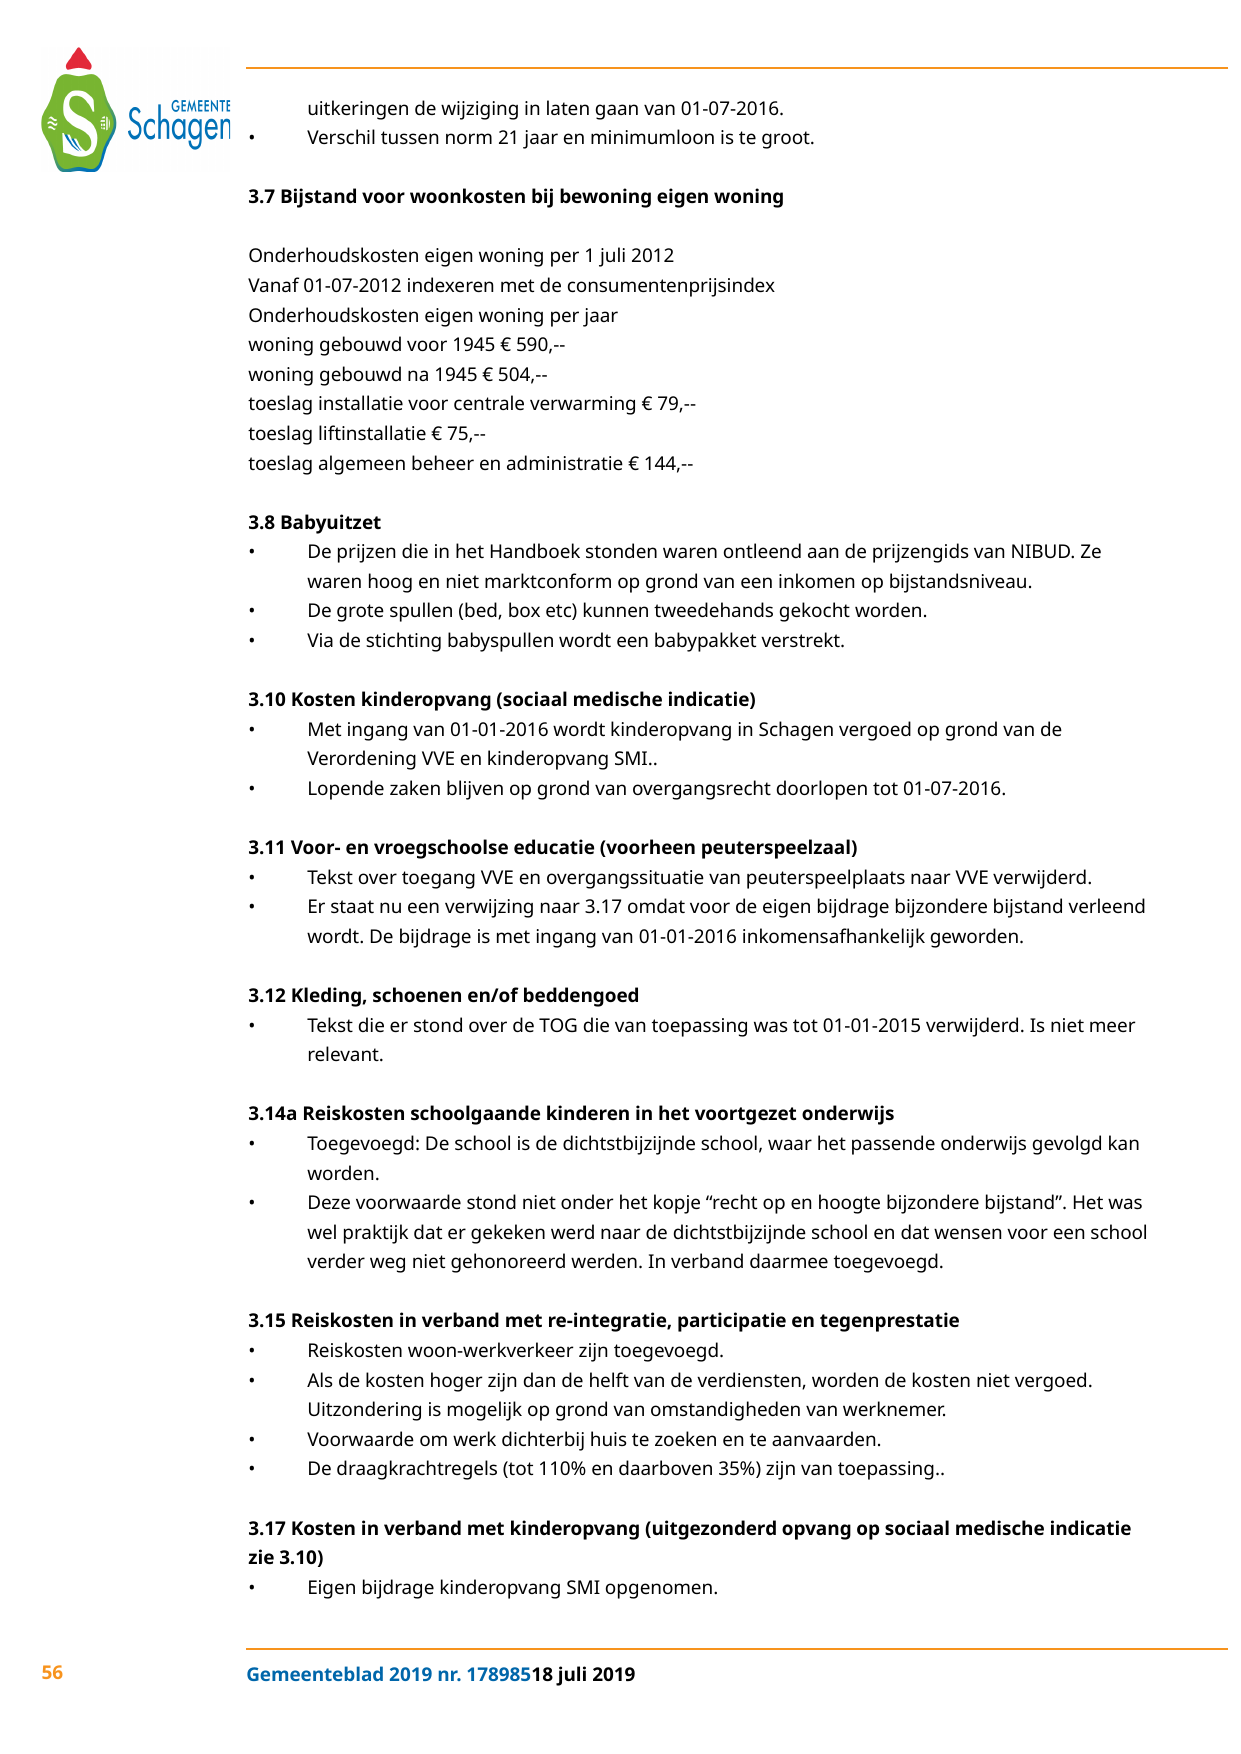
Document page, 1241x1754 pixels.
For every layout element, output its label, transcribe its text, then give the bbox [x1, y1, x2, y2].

text toeslag liftinstallatie € 75,-- [248, 420, 1152, 446]
list Toegevoegd: De school is de dichtstbijzijnde school, waar het passende onderwijs gevolgd kan worden. [248, 1130, 1152, 1186]
list Tekst die er stond over de TOG die van toepassing was tot 01-01-2015 verwijderd. Is niet meer relevant. [248, 1012, 1152, 1067]
list De draagkrachtregels (tot 110% en daarboven 35%) zijn van toepassing.. [248, 1456, 1152, 1481]
list De prijzen die in het Handboek stonden waren ontleend aan de prijzengids van NIBUD. Ze waren hoog en niet marktconform op grond van een inkomen op bijstandsniveau. [248, 538, 1152, 594]
list Met ingang van 01-01-2016 wordt kinderopvang in Schagen vergoed op grond van de Verordening VVE en kinderopvang SMI.. [248, 716, 1152, 771]
list uitkeringen de wijziging in laten gaan van 01-07-2016. [248, 95, 1152, 121]
text 3.8 Babyuitzet [248, 509, 1152, 535]
list De grote spullen (bed, box etc) kunnen tweedehands gekocht worden. [248, 598, 1152, 623]
list Via de stichting babyspullen wordt een babypakket verstrekt. [248, 627, 1152, 653]
picture [41, 47, 231, 172]
text toeslag installatie voor centrale verwarming € 79,-- [248, 391, 1152, 416]
list Eigen bijdrage kinderopvang SMI opgenomen. [248, 1574, 1152, 1600]
text toeslag algemeen beheer en administratie € 144,-- [248, 450, 1152, 476]
text 3.10 Kosten kinderopvang (sociaal medische indicatie) [248, 686, 1152, 712]
text 3.11 Voor- en vroegschoolse educatie (voorheen peuterspeelzaal) [248, 834, 1152, 860]
list Voorwaarde om werk dichterbij huis te zoeken en te aanvaarden. [248, 1426, 1152, 1452]
list Verschil tussen norm 21 jaar en minimumloon is te groot. [248, 124, 1152, 150]
text Onderhoudskosten eigen woning per jaar [248, 302, 1152, 328]
list Lopende zaken blijven op grond van overgangsrecht doorlopen tot 01-07-2016. [248, 775, 1152, 801]
text 3.12 Kleding, schoenen en/of beddengoed [248, 982, 1152, 1008]
text Vanaf 01-07-2012 indexeren met de consumentenprijsindex [248, 272, 1152, 298]
list Als de kosten hoger zijn dan de helft van de verdiensten, worden de kosten niet vergoed. Uitzondering is mogelijk op grond van omstandigheden van werknemer. [248, 1367, 1152, 1422]
text 3.15 Reiskosten in verband met re-integratie, participatie en tegenprestatie [248, 1308, 1152, 1333]
list Reiskosten woon-werkverkeer zijn toegevoegd. [248, 1337, 1152, 1363]
list Deze voorwaarde stond niet onder het kopje “recht op en hoogte bijzondere bijstand”. Het was wel praktijk dat er gekeken werd naar de dichtstbijzijnde school en dat wensen voor een school verder weg niet gehonoreerd werden. In verband daarmee toegevoegd. [248, 1189, 1152, 1274]
list Tekst over toegang VVE en overgangssituatie van peuterspeelplaats naar VVE verwijderd. [248, 864, 1152, 890]
text Onderhoudskosten eigen woning per 1 juli 2012 [248, 243, 1152, 268]
text 3.7 Bijstand voor woonkosten bij bewoning eigen woning [248, 183, 1152, 209]
text 3.17 Kosten in verband met kinderopvang (uitgezonderd opvang op sociaal medische indicatie zie 3.10) [248, 1515, 1152, 1570]
list Er staat nu een verwijzing naar 3.17 omdat voor de eigen bijdrage bijzondere bijstand verleend wordt. De bijdrage is met ingang van 01-01-2016 inkomensafhankelijk geworden. [248, 893, 1152, 949]
text woning gebouwd voor 1945 € 590,-- [248, 331, 1152, 357]
text 3.14a Reiskosten schoolgaande kinderen in het voortgezet onderwijs [248, 1101, 1152, 1126]
text woning gebouwd na 1945 € 504,-- [248, 361, 1152, 387]
